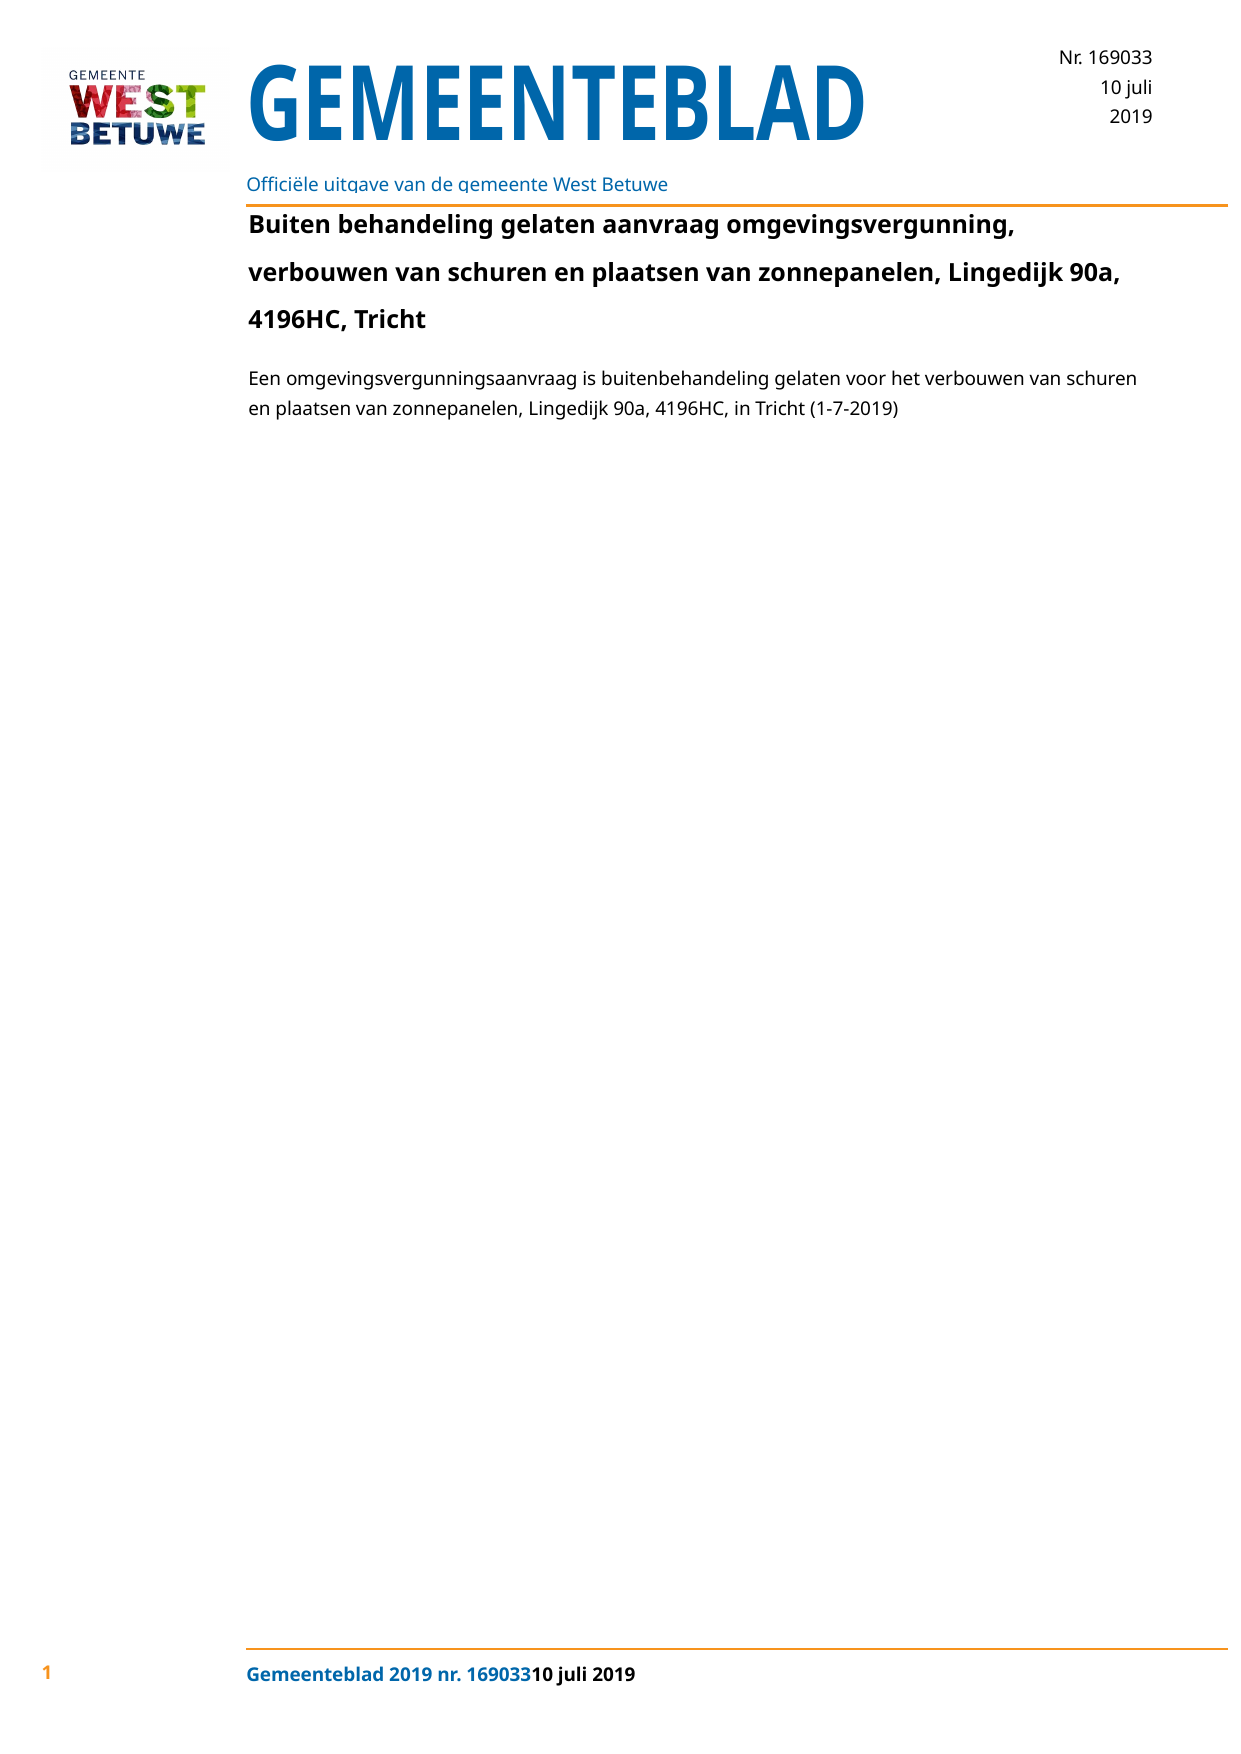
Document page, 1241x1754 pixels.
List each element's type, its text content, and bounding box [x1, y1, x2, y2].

text Een omgevingsvergunningsaanvraag is buitenbehandeling gelaten voor het verbouwen van schuren en plaatsen van zonnepanelen, Lingedijk 90a, 4196HC, in Tricht (1-7-2019) [248, 366, 1152, 421]
text Buiten behandeling gelaten aanvraag omgevingsvergunning, verbouwen van schuren en plaatsen van zonnepanelen, Lingedijk 90a, 4196HC, Tricht [248, 207, 1152, 336]
picture [41, 47, 231, 172]
